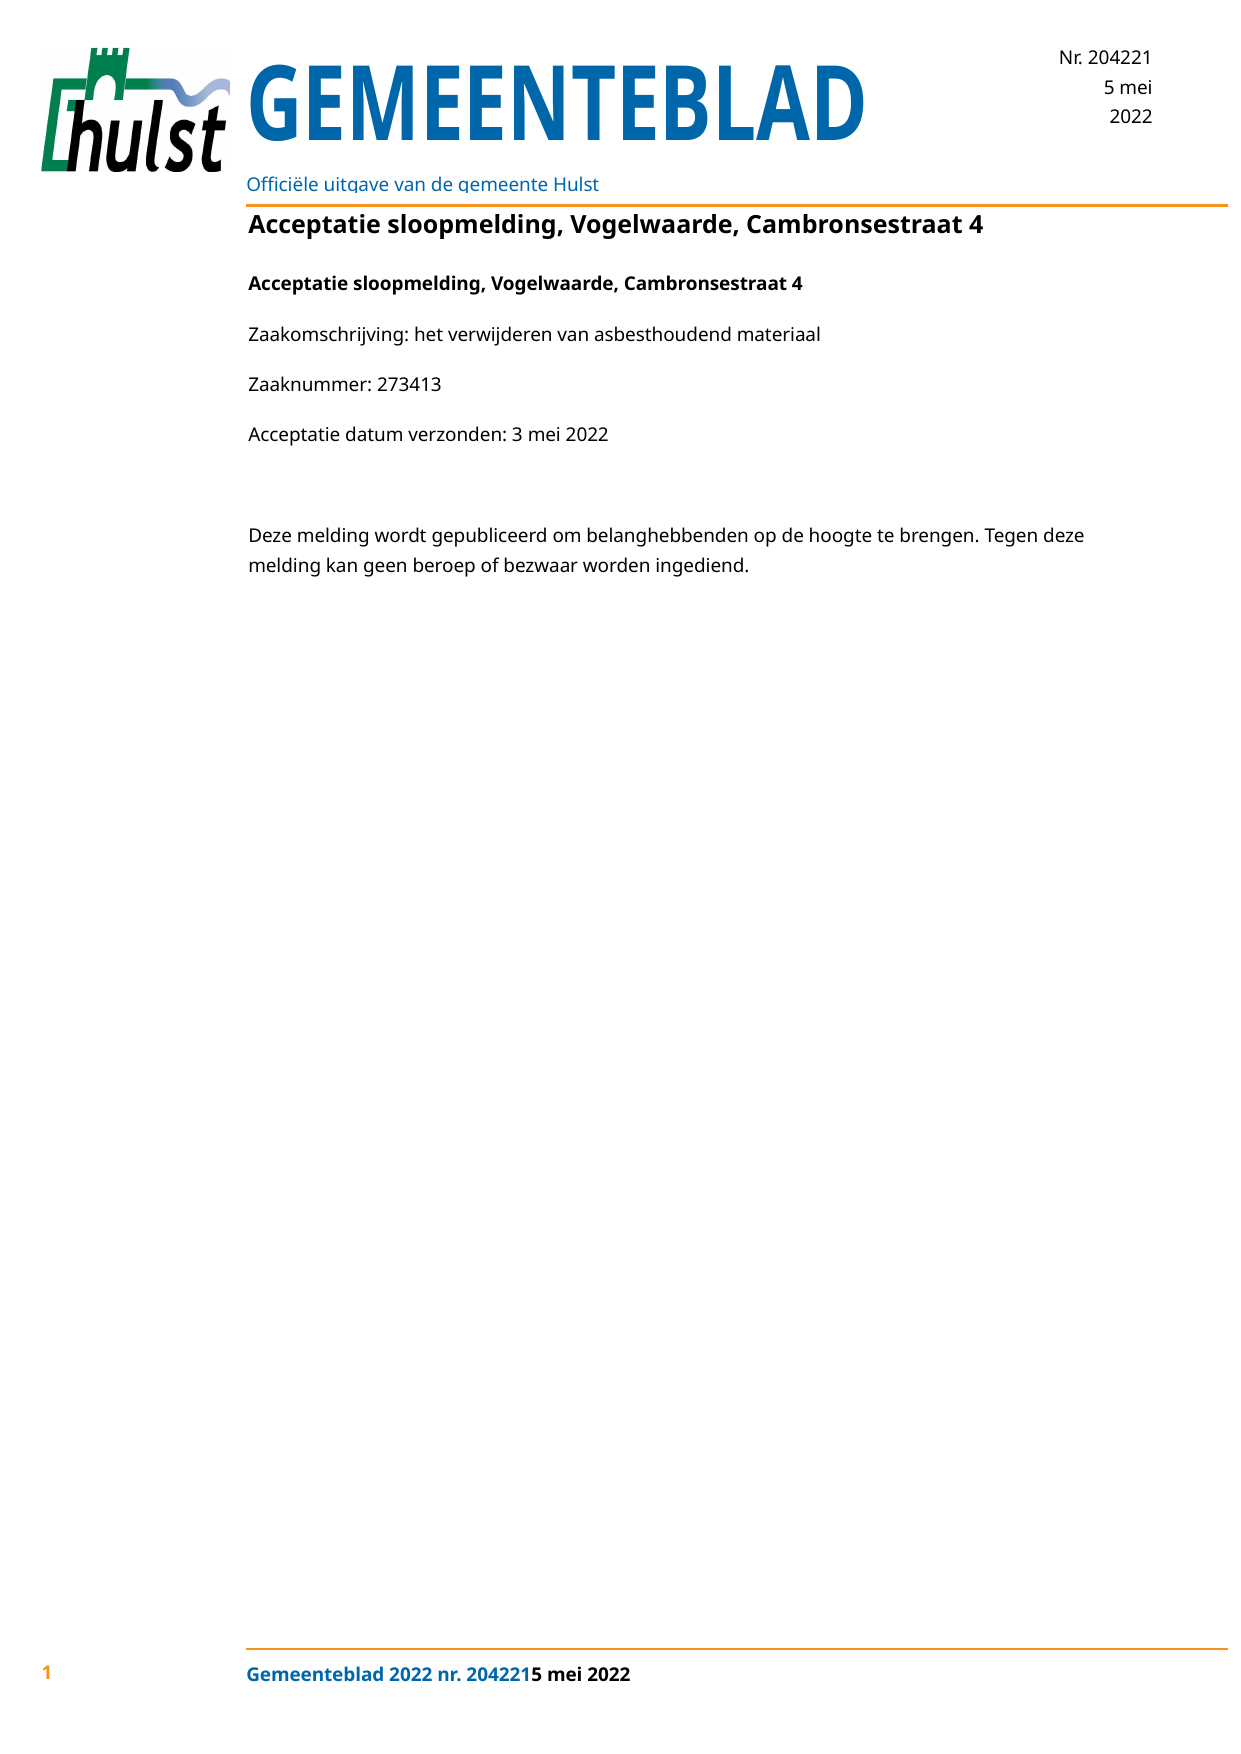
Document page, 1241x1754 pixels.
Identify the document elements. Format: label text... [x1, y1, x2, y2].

text Acceptatie sloopmelding, Vogelwaarde, Cambronsestraat 4 [248, 270, 1152, 296]
text Deze melding wordt gepubliceerd om belanghebbenden op de hoogte te brengen. Tegen deze melding kan geen beroep of bezwaar worden ingediend. [248, 522, 1152, 578]
text Zaaknummer: 273413 [248, 371, 1152, 397]
text Acceptatie sloopmelding, Vogelwaarde, Cambronsestraat 4 [248, 207, 1152, 241]
text Acceptatie datum verzonden: 3 mei 2022 [248, 422, 1152, 447]
picture [41, 47, 231, 172]
text Zaakomschrijving: het verwijderen van asbesthoudend materiaal [248, 321, 1152, 346]
